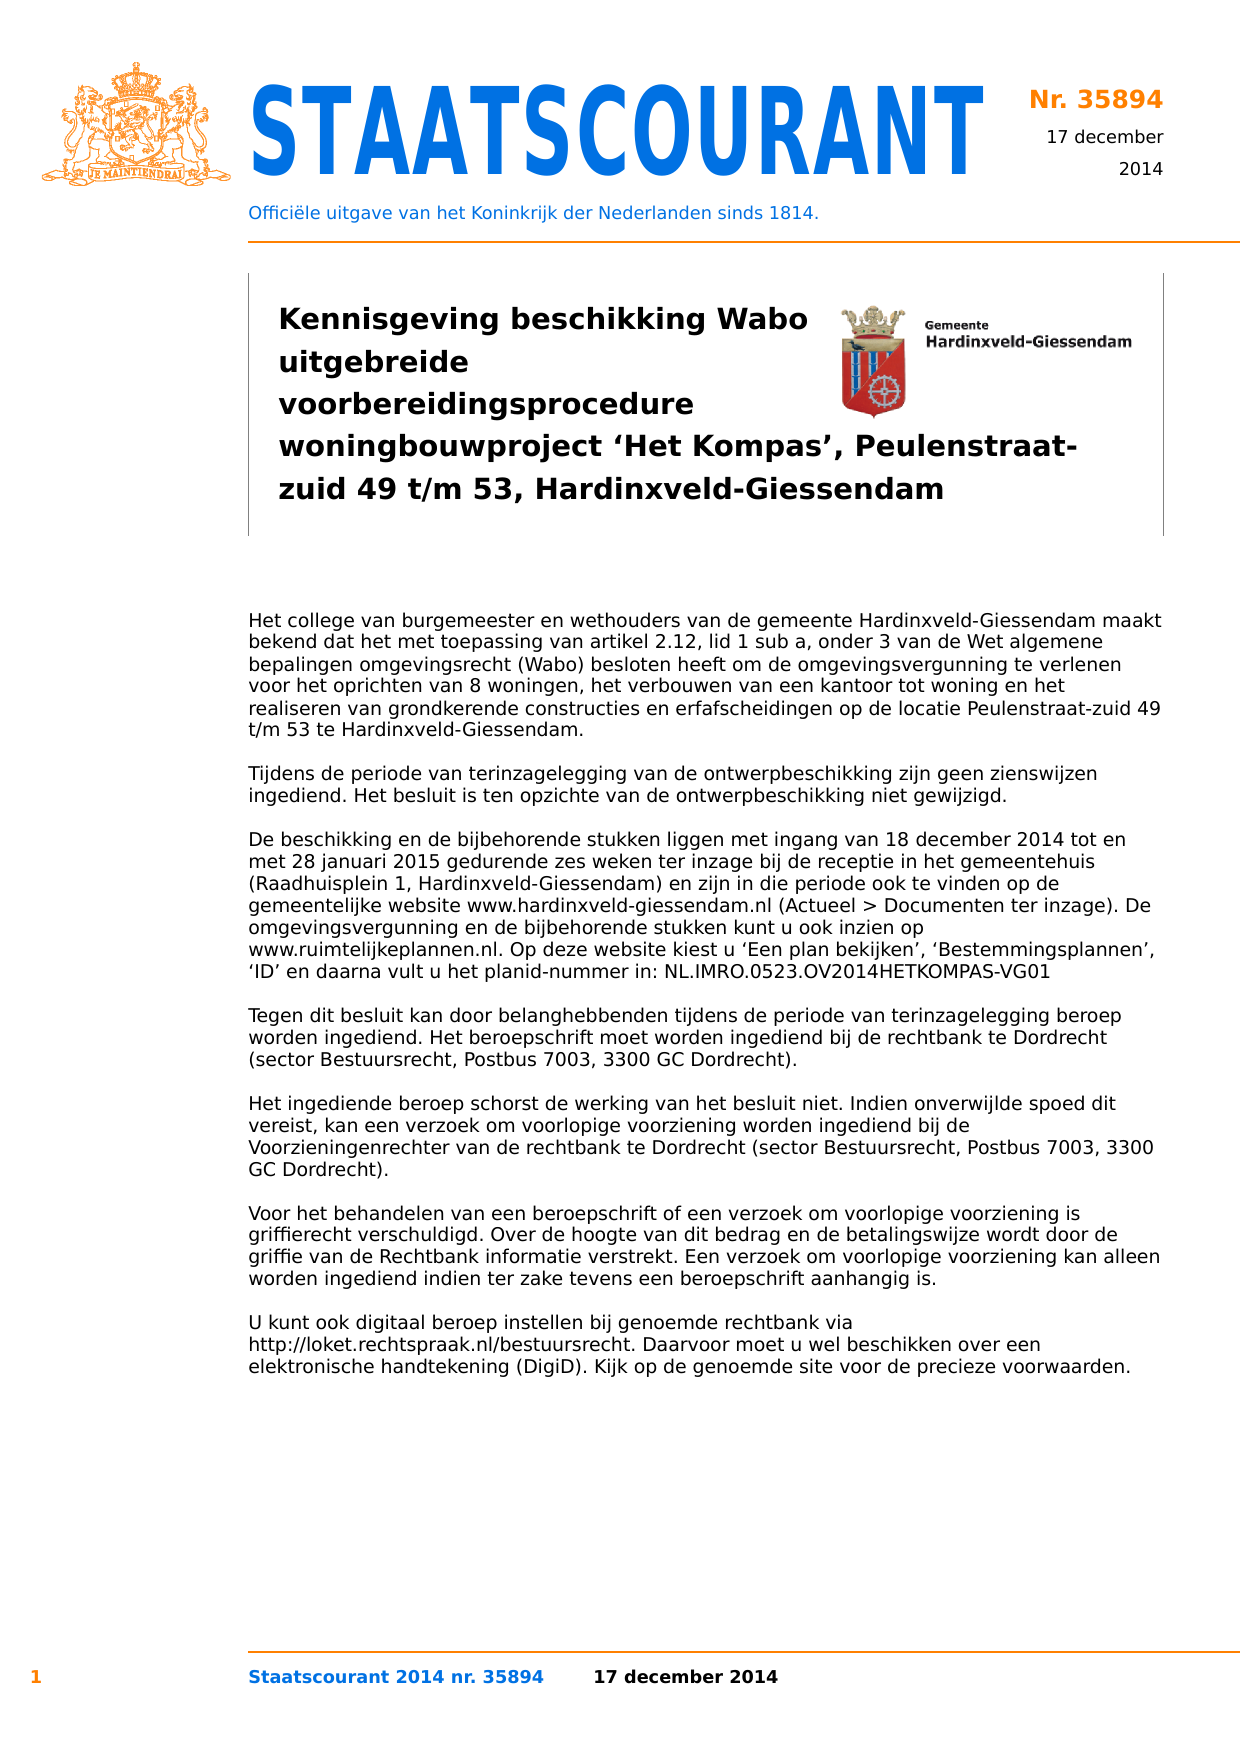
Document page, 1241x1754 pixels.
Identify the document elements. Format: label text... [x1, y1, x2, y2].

text De beschikking en de bijbehorende stukken liggen met ingang van 18 december 2014 tot en met 28 januari 2015 gedurende zes weken ter inzage bij de receptie in het gemeentehuis (Raadhuisplein 1, Hardinxveld-Giessendam) en zijn in die periode ook te vinden op de gemeentelijke website www.hardinxveld-giessendam.nl (Actueel > Documenten ter inzage). De omgevingsvergunning en de bijbehorende stukken kunt u ook inzien op www.ruimtelijkeplannen.nl. Op deze website kiest u ‘Een plan bekijken’, ‘Bestemmingsplannen’, ‘ID’ en daarna vult u het planid-nummer in: NL.IMRO.0523.OV2014HETKOMPAS-VG01 [248, 829, 1163, 983]
subtitle Kennisgeving beschikking Wabo uitgebreide voorbereidingsprocedure woningbouwproject ‘Het Kompas’, Peulenstraat-zuid 49 t/m 53, Hardinxveld-Giessendam [249, 273, 1163, 536]
text Tijdens de periode van terinzagelegging van de ontwerpbeschikking zijn geen zienswijzen ingediend. Het besluit is ten opzichte van de ontwerpbeschikking niet gewijzigd. [248, 763, 1163, 807]
table_header Nr. 35894 [998, 62, 1240, 121]
table_header [25, 62, 248, 241]
table_header STAATSCOURANT [248, 62, 998, 203]
table_cell Officiële uitgave van het Koninkrijk der Nederlanden sinds 1814. [248, 203, 1240, 241]
text U kunt ook digitaal beroep instellen bij genoemde rechtbank via http://loket.rechtspraak.nl/bestuursrecht. Daarvoor moet u wel beschikken over een elektronische handtekening (DigiD). Kijk op de genoemde site voor de precieze voorwaarden. [248, 1312, 1163, 1378]
text Het ingediende beroep schorst de werking van het besluit niet. Indien onverwijlde spoed dit vereist, kan een verzoek om voorlopige voorziening worden ingediend bij de Voorzieningenrechter van de rechtbank te Dordrecht (sector Bestuursrecht, Postbus 7003, 3300 GC Dordrecht). [248, 1093, 1163, 1181]
table_cell 2014 [998, 153, 1240, 203]
table_cell 17 december [998, 121, 1240, 153]
picture [838, 302, 1134, 421]
text Tegen dit besluit kan door belanghebbenden tijdens de periode van terinzagelegging beroep worden ingediend. Het beroepschrift moet worden ingediend bij de rechtbank te Dordrecht (sector Bestuursrecht, Postbus 7003, 3300 GC Dordrecht). [248, 1005, 1163, 1071]
text Het college van burgemeester en wethouders van de gemeente Hardinxveld-Giessendam maakt bekend dat het met toepassing van artikel 2.12, lid 1 sub a, onder 3 van de Wet algemene bepalingen omgevingsrecht (Wabo) besloten heeft om de omgevingsvergunning te verlenen voor het oprichten van 8 woningen, het verbouwen van een kantoor tot woning en het realiseren van grondkerende constructies en erfafscheidingen op de locatie Peulenstraat-zuid 49 t/m 53 te Hardinxveld-Giessendam. [248, 609, 1163, 741]
picture [41, 62, 231, 186]
text Voor het behandelen van een beroepschrift of een verzoek om voorlopige voorziening is griffierecht verschuldigd. Over de hoogte van dit bedrag en de betalingswijze wordt door de griffie van de Rechtbank informatie verstrekt. Een verzoek om voorlopige voorziening kan alleen worden ingediend indien ter zake tevens een beroepschrift aanhangig is. [248, 1202, 1163, 1290]
